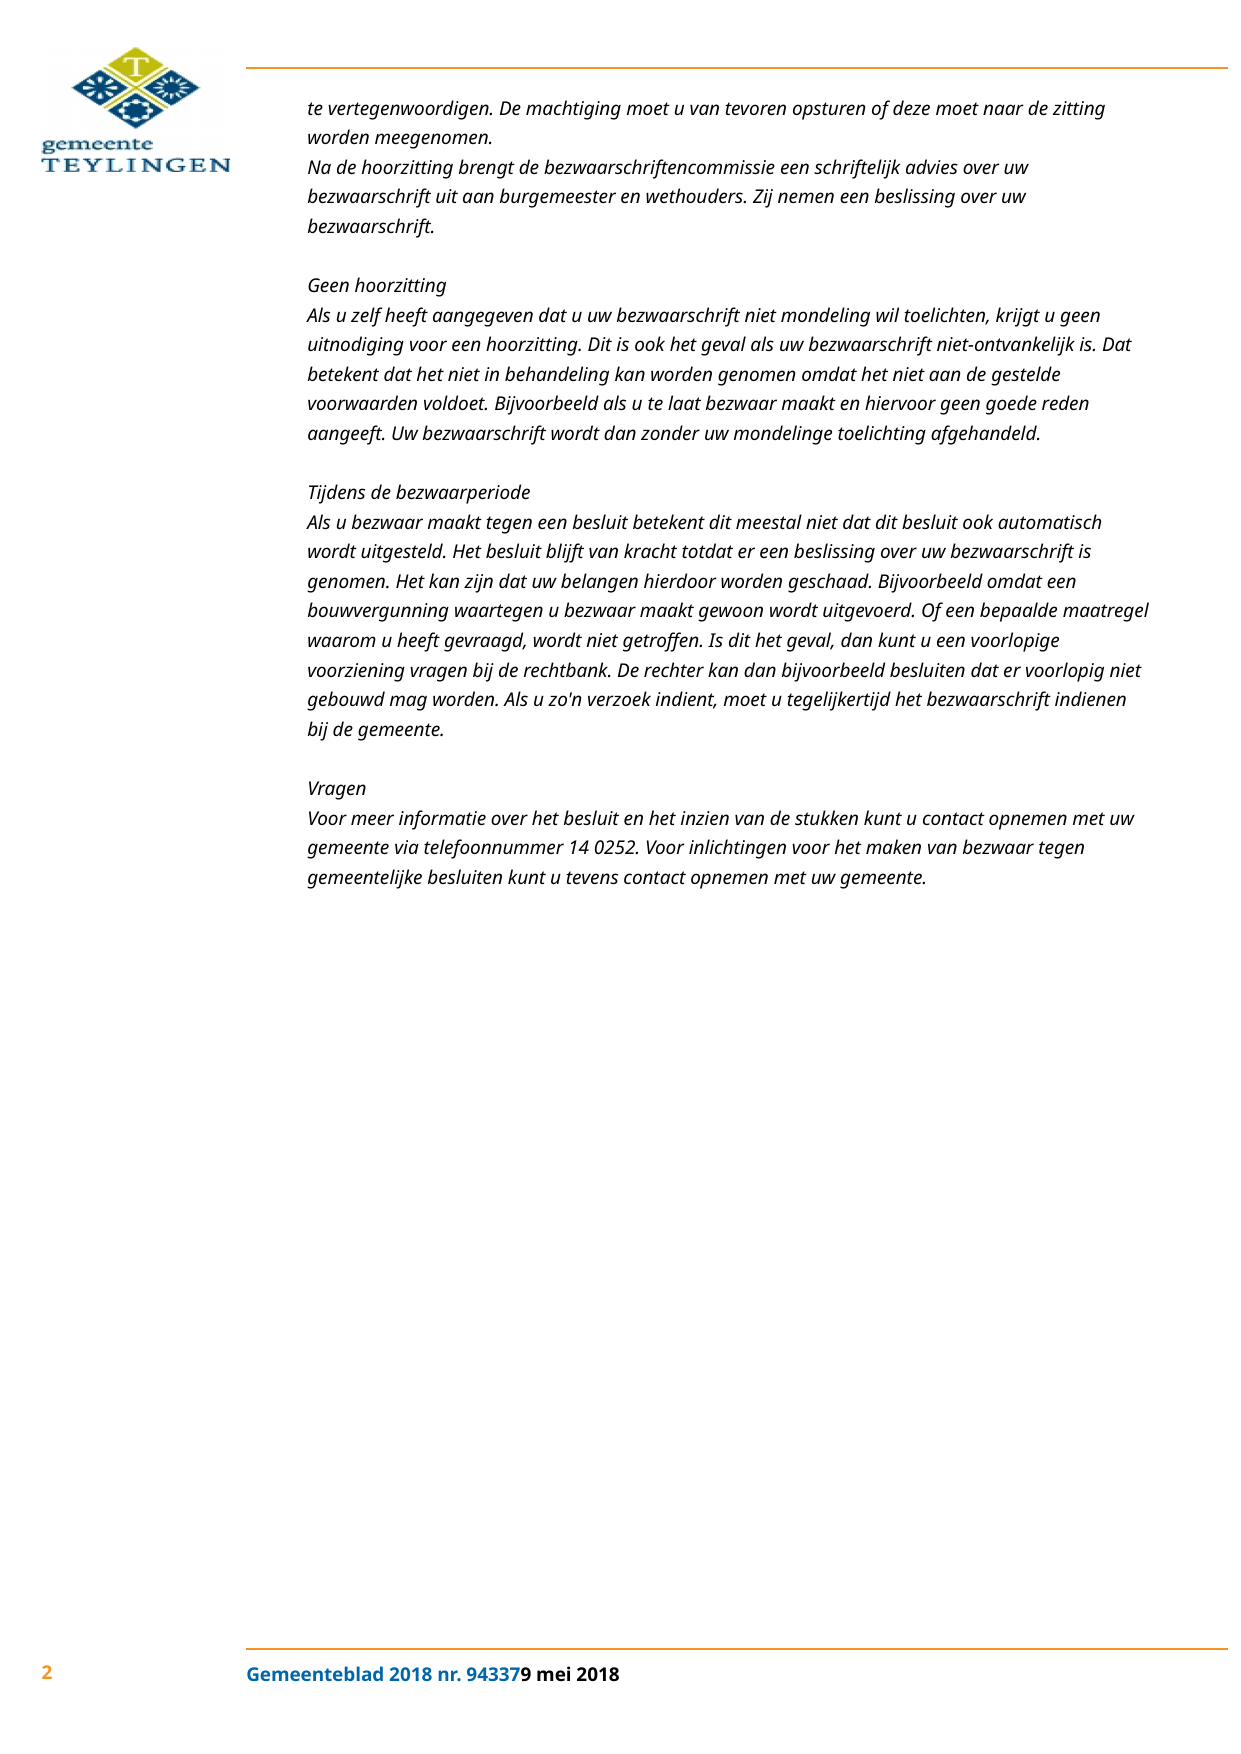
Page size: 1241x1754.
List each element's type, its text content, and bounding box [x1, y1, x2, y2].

list Geen hoorzitting [248, 272, 1152, 298]
list Als u zelf heeft aangegeven dat u uw bezwaarschrift niet mondeling wil toelichten, krijgt u geen uitnodiging voor een hoorzitting. Dit is ook het geval als uw bezwaarschrift niet-ontvankelijk is. Dat betekent dat het niet in behandeling kan worden genomen omdat het niet aan de gestelde voorwaarden voldoet. Bijvoorbeeld als u te laat bezwaar maakt en hiervoor geen goede reden aangeeft. Uw bezwaarschrift wordt dan zonder uw mondelinge toelichting afgehandeld. [248, 302, 1152, 446]
list Als u bezwaar maakt tegen een besluit betekent dit meestal niet dat dit besluit ook automatisch wordt uitgesteld. Het besluit blijft van kracht totdat er een beslissing over uw bezwaarschrift is genomen. Het kan zijn dat uw belangen hierdoor worden geschaad. Bijvoorbeeld omdat een bouwvergunning waartegen u bezwaar maakt gewoon wordt uitgevoerd. Of een bepaalde maatregel waarom u heeft gevraagd, wordt niet getroffen. Is dit het geval, dan kunt u een voorlopige voorziening vragen bij de rechtbank. De rechter kan dan bijvoorbeeld besluiten dat er voorlopig niet gebouwd mag worden. Als u zo'n verzoek indient, moet u tegelijkertijd het bezwaarschrift indienen bij de gemeente. [248, 509, 1152, 742]
list Vragen [248, 775, 1152, 801]
list Voor meer informatie over het besluit en het inzien van de stukken kunt u contact opnemen met uw gemeente via telefoonnummer 14 0252. Voor inlichtingen voor het maken van bezwaar tegen gemeentelijke besluiten kunt u tevens contact opnemen met uw gemeente. [248, 805, 1152, 890]
list Tijdens de bezwaarperiode [248, 479, 1152, 505]
picture [41, 47, 231, 172]
list te vertegenwoordigen. De machtiging moet u van tevoren opsturen of deze moet naar de zitting worden meegenomen. [248, 95, 1152, 150]
list Na de hoorzitting brengt de bezwaarschriftencommissie een schriftelijk advies over uw bezwaarschrift uit aan burgemeester en wethouders. Zij nemen een beslissing over uw bezwaarschrift. [248, 154, 1152, 239]
